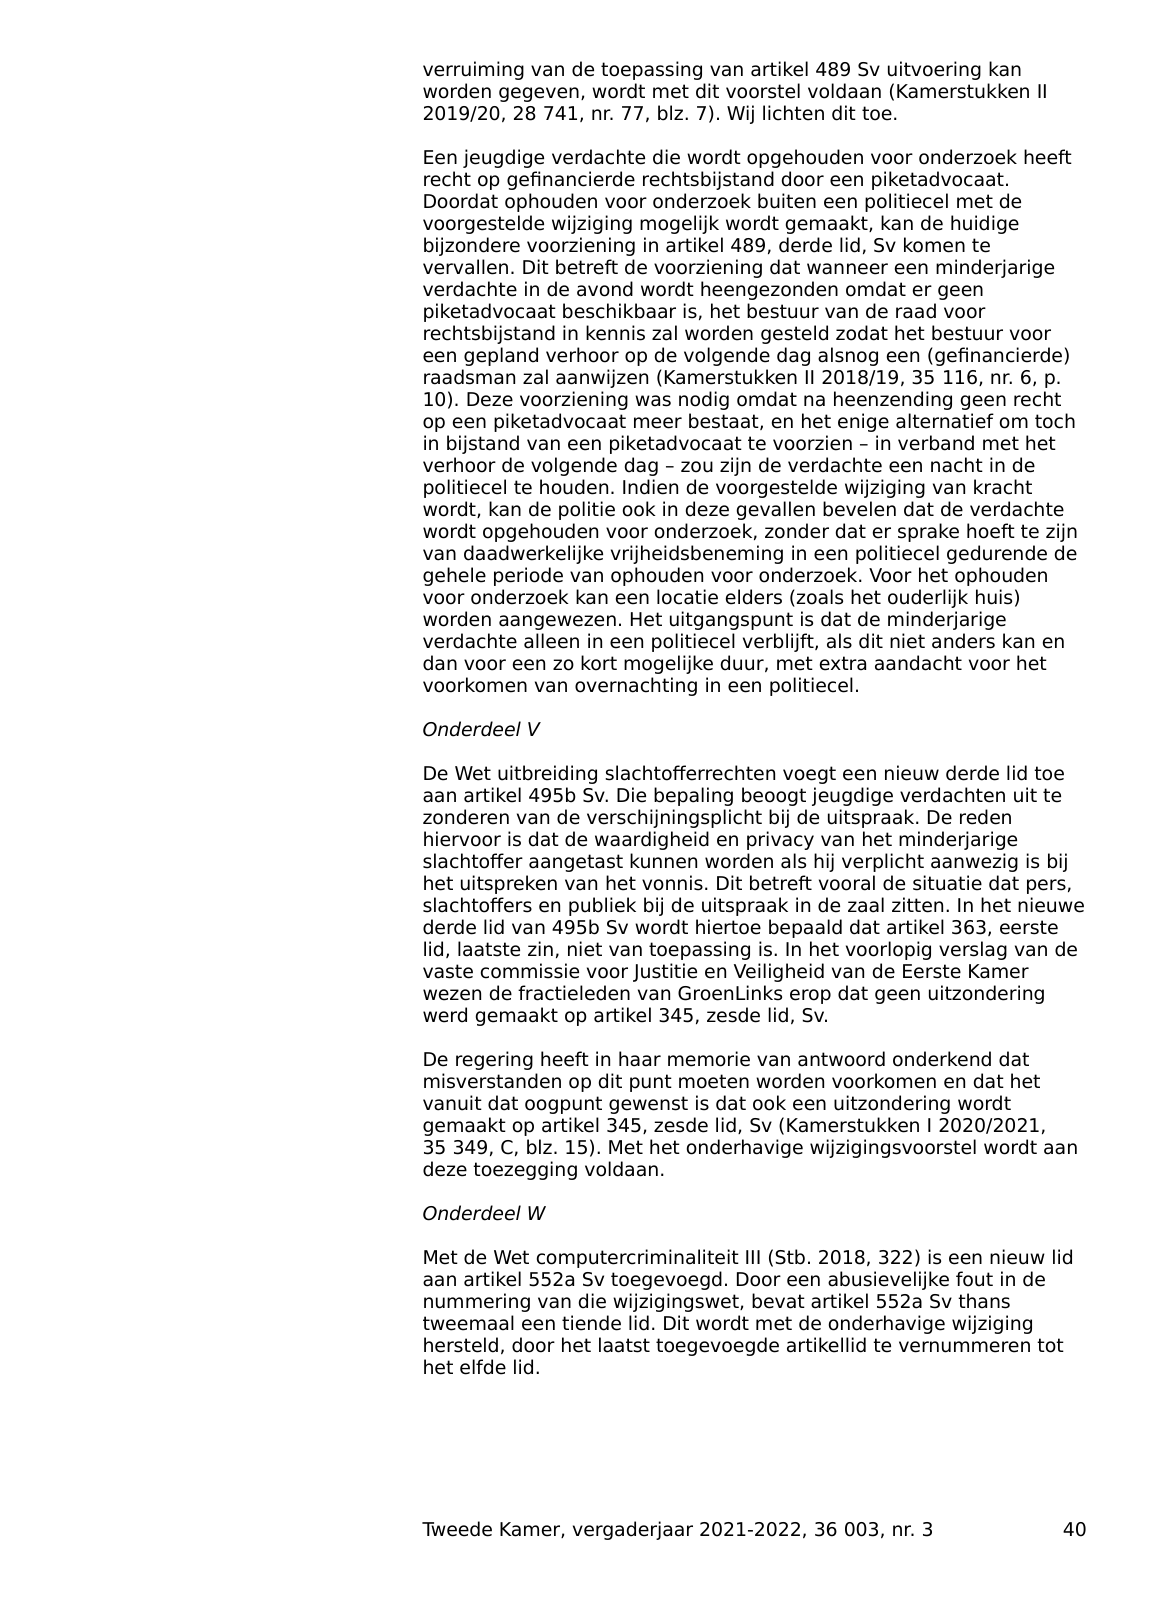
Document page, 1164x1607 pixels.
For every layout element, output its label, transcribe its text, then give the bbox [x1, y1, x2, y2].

text De Wet uitbreiding slachtofferrechten voegt een nieuw derde lid toe aan artikel 495b Sv. Die bepaling beoogt jeugdige verdachten uit te zonderen van de verschijningsplicht bij de uitspraak. De reden hiervoor is dat de waardigheid en privacy van het minderjarige slachtoffer aangetast kunnen worden als hij verplicht aanwezig is bij het uitspreken van het vonnis. Dit betreft vooral de situatie dat pers, slachtoffers en publiek bij de uitspraak in de zaal zitten. In het nieuwe derde lid van 495b Sv wordt hiertoe bepaald dat artikel 363, eerste lid, laatste zin, niet van toepassing is. In het voorlopig verslag van de vaste commissie voor Justitie en Veiligheid van de Eerste Kamer wezen de fractieleden van GroenLinks erop dat geen uitzondering werd gemaakt op artikel 345, zesde lid, Sv. [422, 763, 1087, 1027]
subtitle Onderdeel V [422, 719, 1087, 741]
subtitle Onderdeel W [422, 1203, 1087, 1225]
text Een jeugdige verdachte die wordt opgehouden voor onderzoek heeft recht op gefinancierde rechtsbijstand door een piketadvocaat. Doordat ophouden voor onderzoek buiten een politiecel met de voorgestelde wijziging mogelijk wordt gemaakt, kan de huidige bijzondere voorziening in artikel 489, derde lid, Sv komen te vervallen. Dit betreft de voorziening dat wanneer een minderjarige verdachte in de avond wordt heengezonden omdat er geen piketadvocaat beschikbaar is, het bestuur van de raad voor rechtsbijstand in kennis zal worden gesteld zodat het bestuur voor een gepland verhoor op de volgende dag alsnog een (gefinancierde) raadsman zal aanwijzen (Kamerstukken II 2018/19, 35 116, nr. 6, p. 10). Deze voorziening was nodig omdat na heenzending geen recht op een piketadvocaat meer bestaat, en het enige alternatief om toch in bijstand van een piketadvocaat te voorzien – in verband met het verhoor de volgende dag – zou zijn de verdachte een nacht in de politiecel te houden. Indien de voorgestelde wijziging van kracht wordt, kan de politie ook in deze gevallen bevelen dat de verdachte wordt opgehouden voor onderzoek, zonder dat er sprake hoeft te zijn van daadwerkelijke vrijheidsbeneming in een politiecel gedurende de gehele periode van ophouden voor onderzoek. Voor het ophouden voor onderzoek kan een locatie elders (zoals het ouderlijk huis) worden aangewezen. Het uitgangspunt is dat de minderjarige verdachte alleen in een politiecel verblijft, als dit niet anders kan en dan voor een zo kort mogelijke duur, met extra aandacht voor het voorkomen van overnachting in een politiecel. [422, 147, 1087, 697]
text Met de Wet computercriminaliteit III (Stb. 2018, 322) is een nieuw lid aan artikel 552a Sv toegevoegd. Door een abusievelijke fout in de nummering van die wijzigingswet, bevat artikel 552a Sv thans tweemaal een tiende lid. Dit wordt met de onderhavige wijziging hersteld, door het laatst toegevoegde artikellid te vernummeren tot het elfde lid. [422, 1247, 1087, 1379]
text verruiming van de toepassing van artikel 489 Sv uitvoering kan worden gegeven, wordt met dit voorstel voldaan (Kamerstukken II 2019/20, 28 741, nr. 77, blz. 7). Wij lichten dit toe. [422, 59, 1087, 125]
text De regering heeft in haar memorie van antwoord onderkend dat misverstanden op dit punt moeten worden voorkomen en dat het vanuit dat oogpunt gewenst is dat ook een uitzondering wordt gemaakt op artikel 345, zesde lid, Sv (Kamerstukken I 2020/2021, 35 349, C, blz. 15). Met het onderhavige wijzigingsvoorstel wordt aan deze toezegging voldaan. [422, 1049, 1087, 1181]
